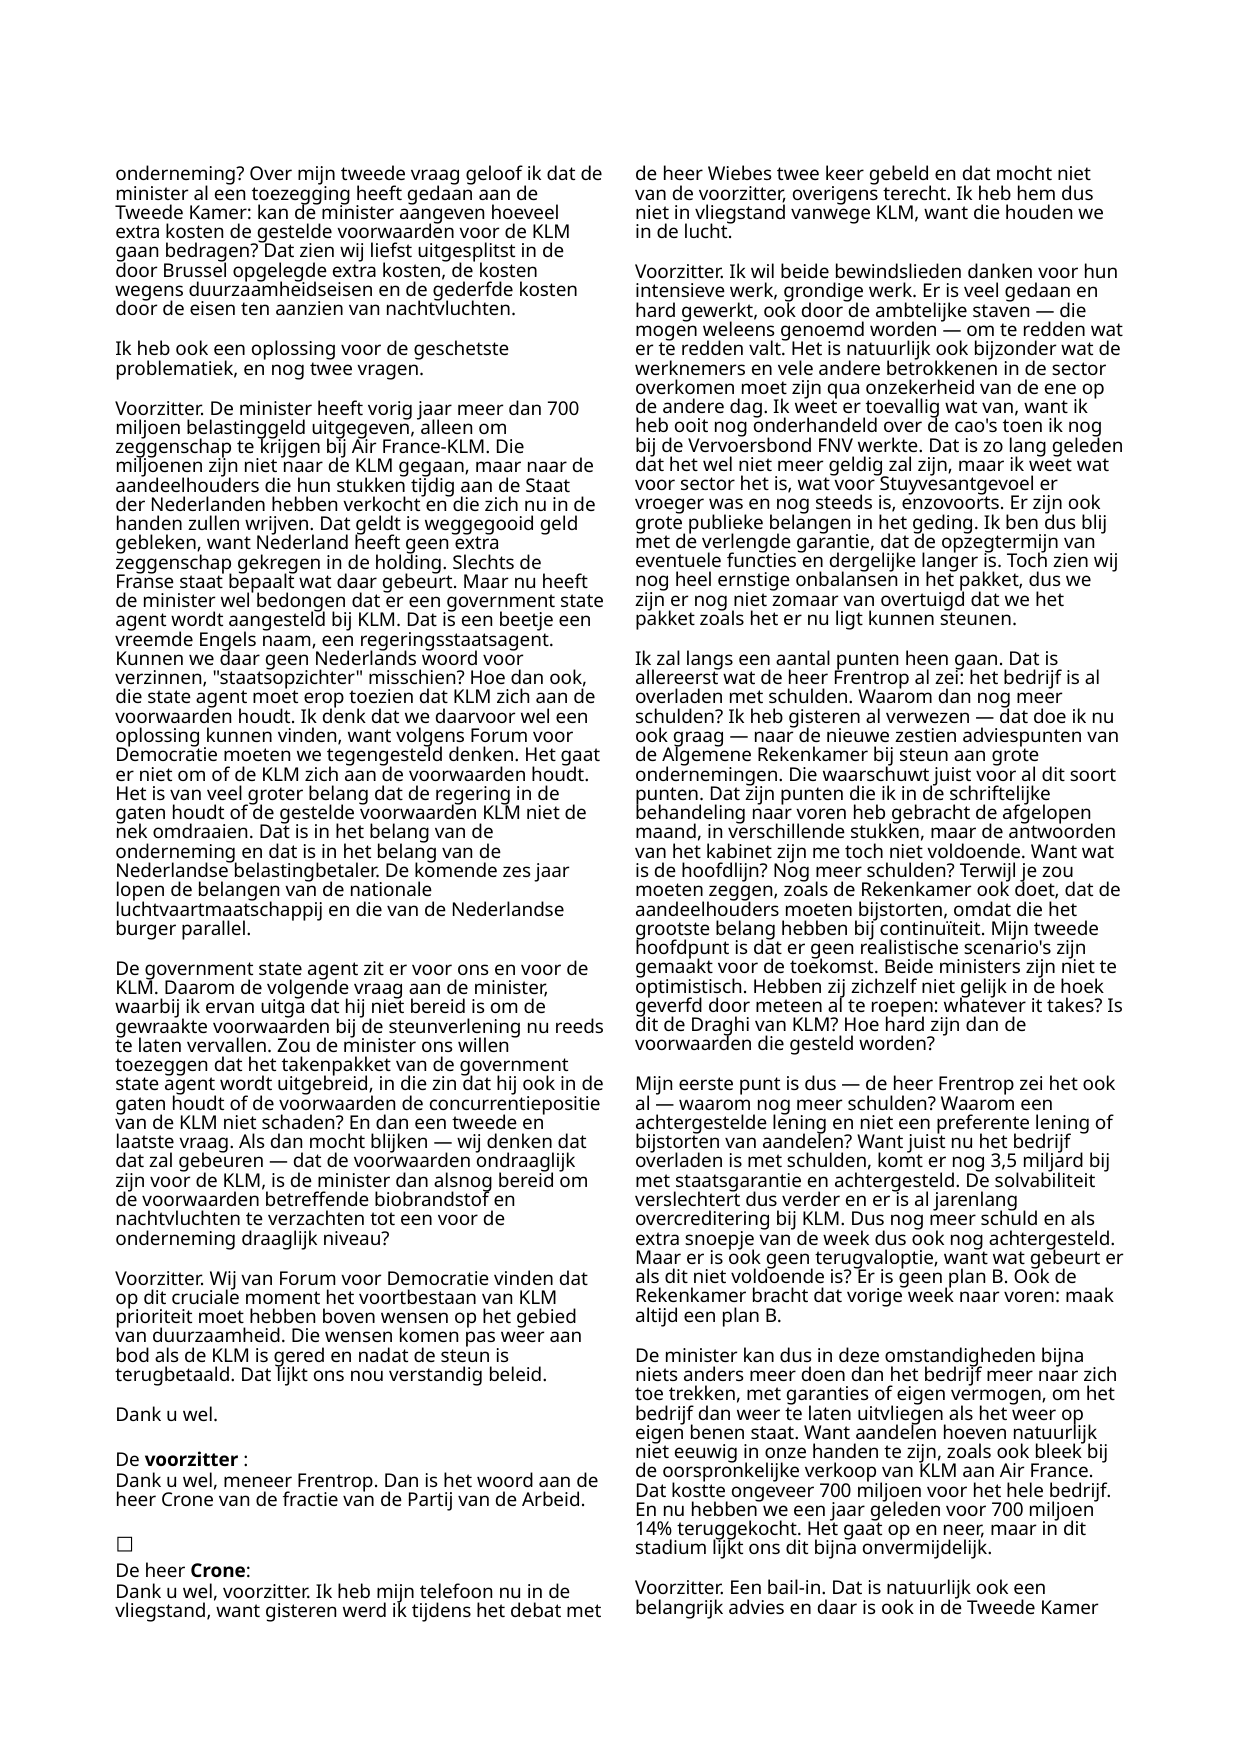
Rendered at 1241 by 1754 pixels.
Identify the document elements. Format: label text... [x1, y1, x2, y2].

text De minister kan dus in deze omstandigheden bijna niets anders meer doen dan het bedrijf meer naar zich toe trekken, met garanties of eigen vermogen, om het bedrijf dan weer te laten uitvliegen als het weer op eigen benen staat. Want aandelen hoeven natuurlijk niet eeuwig in onze handen te zijn, zoals ook bleek bij de oorspronkelijke verkoop van KLM aan Air France. Dat kostte ongeveer 700 miljoen voor het hele bedrijf. En nu hebben we een jaar geleden voor 700 miljoen 14% teruggekocht. Het gaat op en neer, maar in dit stadium lijkt ons dit bijna onvermijdelijk. [635, 1347, 1125, 1559]
text de heer Wiebes twee keer gebeld en dat mocht niet van de voorzitter, overigens terecht. Ik heb hem dus niet in vliegstand vanwege KLM, want die houden we in de lucht. [635, 165, 1125, 242]
text Dank u wel, voorzitter. Ik heb mijn telefoon nu in de vliegstand, want gisteren werd ik tijdens het debat met [115, 1583, 605, 1621]
text Ik heb ook een oplossing voor de geschetste problematiek, en nog twee vragen. [115, 340, 605, 379]
text Voorzitter. Wij van Forum voor Democratie vinden dat op dit cruciale moment het voortbestaan van KLM prioriteit moet hebben boven wensen op het gebied van duurzaamheid. Die wensen komen pas weer aan bod als de KLM is gered en nadat de steun is terugbetaald. Dat lijkt ons nou verstandig beleid. [115, 1269, 605, 1385]
text Voorzitter. De minister heeft vorig jaar meer dan 700 miljoen belastinggeld uitgegeven, alleen om zeggenschap te krijgen bij Air France-KLM. Die miljoenen zijn niet naar de KLM gegaan, maar naar de aandeelhouders die hun stukken tijdig aan de Staat der Nederlanden hebben verkocht en die zich nu in de handen zullen wrijven. Dat geldt is weggegooid geld gebleken, want Nederland heeft geen extra zeggenschap gekregen in de holding. Slechts de Franse staat bepaalt wat daar gebeurt. Maar nu heeft de minister wel bedongen dat er een government state agent wordt aangesteld bij KLM. Dat is een beetje een vreemde Engels naam, een regeringsstaatsagent. Kunnen we daar geen Nederlands woord voor verzinnen, "staatsopzichter" misschien? Hoe dan ook, die state agent moet erop toezien dat KLM zich aan de voorwaarden houdt. Ik denk dat we daarvoor wel een oplossing kunnen vinden, want volgens Forum voor Democratie moeten we tegengesteld denken. Het gaat er niet om of de KLM zich aan de voorwaarden houdt. Het is van veel groter belang dat de regering in de gaten houdt of de gestelde voorwaarden KLM niet de nek omdraaien. Dat is in het belang van de onderneming en dat is in het belang van de Nederlandse belastingbetaler. De komende zes jaar lopen de belangen van de nationale luchtvaartmaatschappij en die van de Nederlandse burger parallel. [115, 399, 605, 939]
text Dank u wel, meneer Frentrop. Dan is het woord aan de heer Crone van de fractie van de Partij van de Arbeid. [115, 1472, 605, 1510]
text De government state agent zit er voor ons en voor de KLM. Daarom de volgende vraag aan de minister, waarbij ik ervan uitga dat hij niet bereid is om de gewraakte voorwaarden bij de steunverlening nu reeds te laten vervallen. Zou de minister ons willen toezeggen dat het takenpakket van de government state agent wordt uitgebreid, in die zin dat hij ook in de gaten houdt of de voorwaarden de concurrentiepositie van de KLM niet schaden? En dan een tweede en laatste vraag. Als dan mocht blijken — wij denken dat dat zal gebeuren — dat de voorwaarden ondraaglijk zijn voor de KLM, is de minister dan alsnog bereid om de voorwaarden betreffende biobrandstof en nachtvluchten te verzachten tot een voor de onderneming draaglijk niveau? [115, 960, 605, 1249]
text onderneming? Over mijn tweede vraag geloof ik dat de minister al een toezegging heeft gedaan aan de Tweede Kamer: kan de minister aangeven hoeveel extra kosten de gestelde voorwaarden voor de KLM gaan bedragen? Dat zien wij liefst uitgesplitst in de door Brussel opgelegde extra kosten, de kosten wegens duurzaamheidseisen en de gederfde kosten door de eisen ten aanzien van nachtvluchten. [115, 165, 605, 319]
text Voorzitter. Een bail-in. Dat is natuurlijk ook een belangrijk advies en daar is ook in de Tweede Kamer [635, 1579, 1125, 1618]
text Voorzitter. Ik wil beide bewindslieden danken voor hun intensieve werk, grondige werk. Er is veel gedaan en hard gewerkt, ook door de ambtelijke staven — die mogen weleens genoemd worden — om te redden wat er te redden valt. Het is natuurlijk ook bijzonder wat de werknemers en vele andere betrokkenen in de sector overkomen moet zijn qua onzekerheid van de ene op de andere dag. Ik weet er toevallig wat van, want ik heb ooit nog onderhandeld over de cao's toen ik nog bij de Vervoersbond FNV werkte. Dat is zo lang geleden dat het wel niet meer geldig zal zijn, maar ik weet wat voor sector het is, wat voor Stuyvesantgevoel er vroeger was en nog steeds is, enzovoorts. Er zijn ook grote publieke belangen in het geding. Ik ben dus blij met de verlengde garantie, dat de opzegtermijn van eventuele functies en dergelijke langer is. Toch zien wij nog heel ernstige onbalansen in het pakket, dus we zijn er nog niet zomaar van overtuigd dat we het pakket zoals het er nu ligt kunnen steunen. [635, 263, 1125, 629]
text Ik zal langs een aantal punten heen gaan. Dat is allereerst wat de heer Frentrop al zei: het bedrijf is al overladen met schulden. Waarom dan nog meer schulden? Ik heb gisteren al verwezen — dat doe ik nu ook graag — naar de nieuwe zestien adviespunten van de Algemene Rekenkamer bij steun aan grote ondernemingen. Die waarschuwt juist voor al dit soort punten. Dat zijn punten die ik in de schriftelijke behandeling naar voren heb gebracht de afgelopen maand, in verschillende stukken, maar de antwoorden van het kabinet zijn me toch niet voldoende. Want wat is de hoofdlijn? Nog meer schulden? Terwijl je zou moeten zeggen, zoals de Rekenkamer ook doet, dat de aandeelhouders moeten bijstorten, omdat die het grootste belang hebben bij continuïteit. Mijn tweede hoofdpunt is dat er geen realistische scenario's zijn gemaakt voor de toekomst. Beide ministers zijn niet te optimistisch. Hebben zij zichzelf niet gelijk in de hoek geverfd door meteen al te roepen: whatever it takes? Is dit de Draghi van KLM? Hoe hard zijn dan de voorwaarden die gesteld worden? [635, 650, 1125, 1055]
text De voorzitter : [115, 1446, 605, 1472]
text De heer Crone: [115, 1557, 605, 1583]
text Mijn eerste punt is dus — de heer Frentrop zei het ook al — waarom nog meer schulden? Waarom een achtergestelde lening en niet een preferente lening of bijstorten van aandelen? Want juist nu het bedrijf overladen is met schulden, komt er nog 3,5 miljard bij met staatsgarantie en achtergesteld. De solvabiliteit verslechtert dus verder en er is al jarenlang overcreditering bij KLM. Dus nog meer schuld en als extra snoepje van de week dus ook nog achtergesteld. Maar er is ook geen terugvaloptie, want wat gebeurt er als dit niet voldoende is? Er is geen plan B. Ook de Rekenkamer bracht dat vorige week naar voren: maak altijd een plan B. [635, 1075, 1125, 1326]
text Dank u wel. [115, 1406, 605, 1425]
text ⬜ [115, 1531, 605, 1557]
